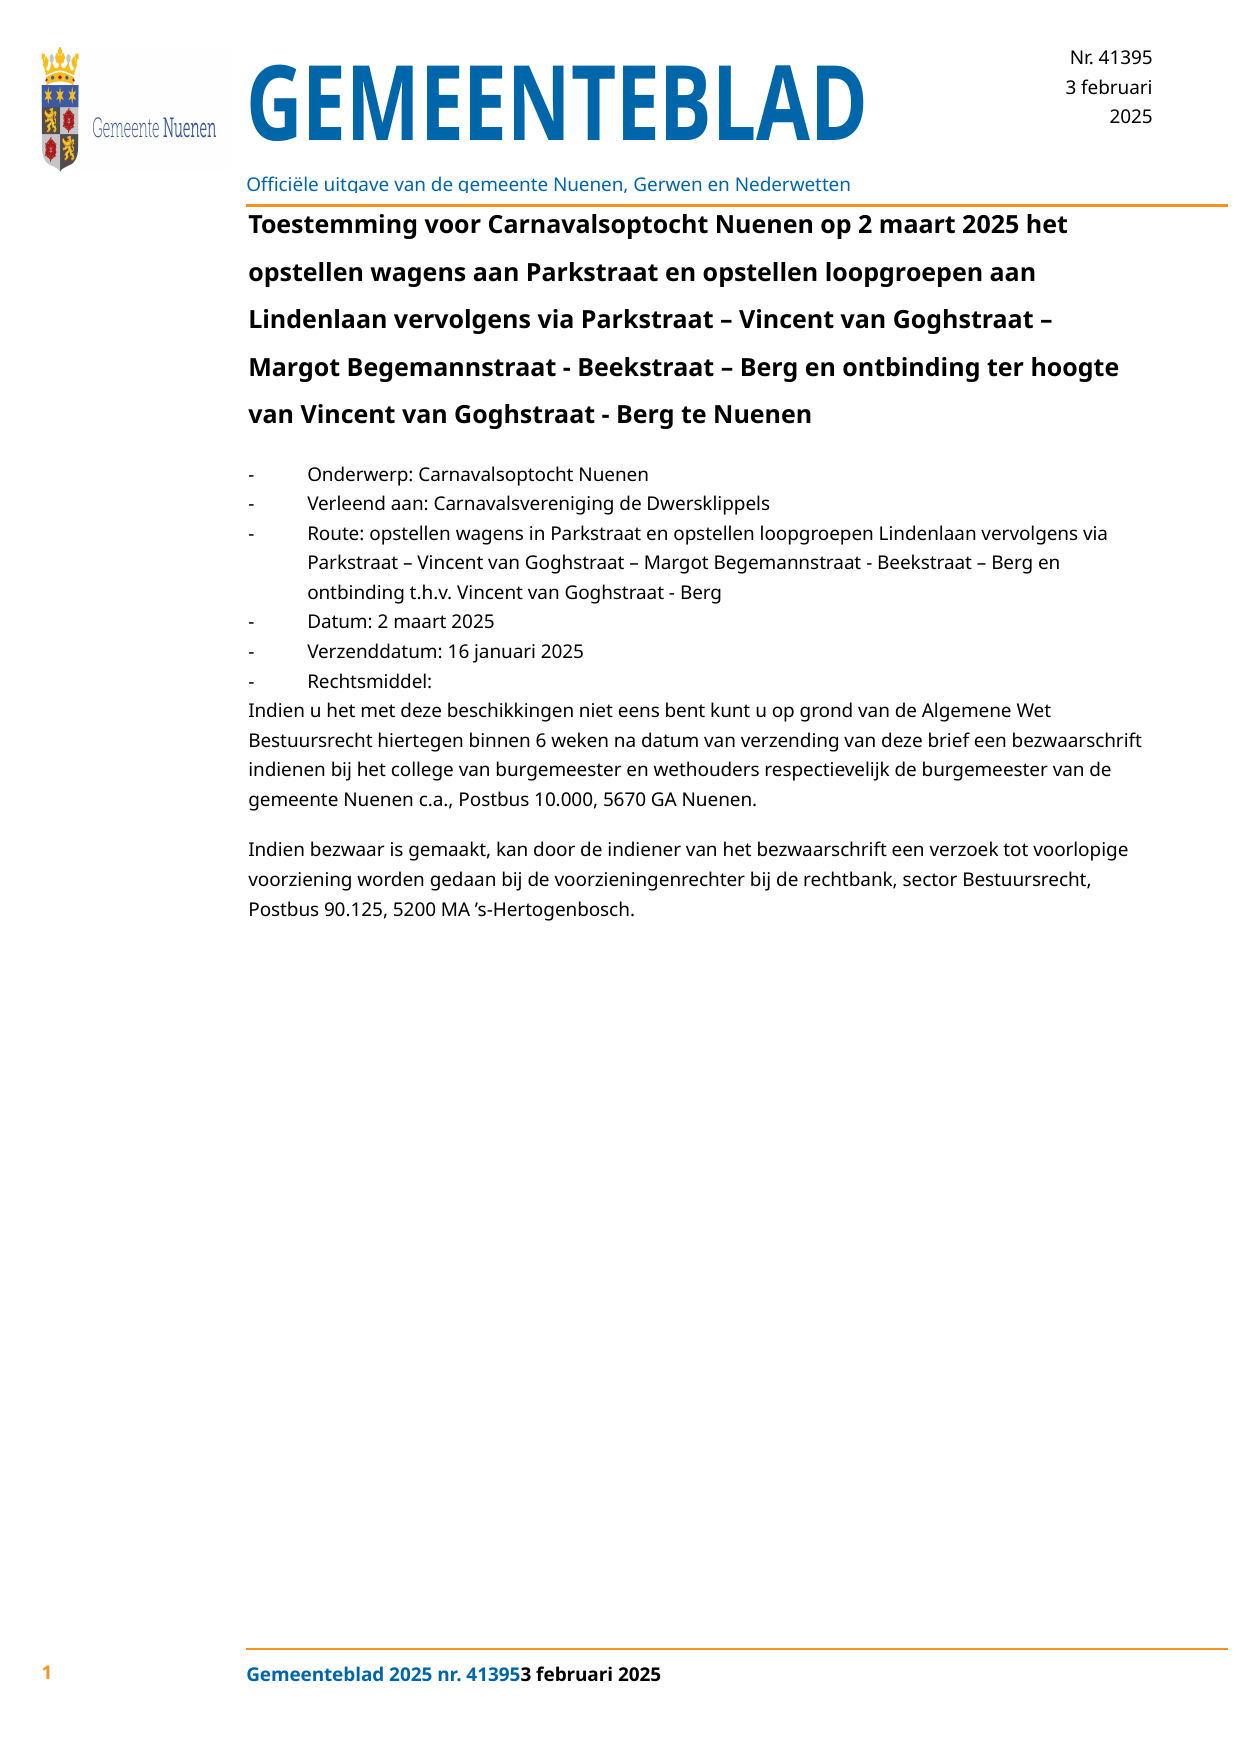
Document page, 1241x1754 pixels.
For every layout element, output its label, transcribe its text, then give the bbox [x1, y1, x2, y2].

list Route: opstellen wagens in Parkstraat en opstellen loopgroepen Lindenlaan vervolgens via Parkstraat – Vincent van Goghstraat – Margot Begemannstraat - Beekstraat – Berg en ontbinding t.h.v. Vincent van Goghstraat - Berg [248, 520, 1152, 605]
text Indien bezwaar is gemaakt, kan door de indiener van het bezwaarschrift een verzoek tot voorlopige voorziening worden gedaan bij de voorzieningenrechter bij de rechtbank, sector Bestuursrecht, Postbus 90.125, 5200 MA ’s-Hertogenbosch. [248, 837, 1152, 921]
list Verzenddatum: 16 januari 2025 [248, 638, 1152, 664]
list Datum: 2 maart 2025 [248, 609, 1152, 634]
list Onderwerp: Carnavalsoptocht Nuenen [248, 461, 1152, 486]
list Verleend aan: Carnavalsvereniging de Dwersklippels [248, 490, 1152, 516]
text Toestemming voor Carnavalsoptocht Nuenen op 2 maart 2025 het opstellen wagens aan Parkstraat en opstellen loopgroepen aan Lindenlaan vervolgens via Parkstraat – Vincent van Goghstraat – Margot Begemannstraat - Beekstraat – Berg en ontbinding ter hoogte van Vincent van Goghstraat - Berg te Nuenen [248, 207, 1152, 431]
list Rechtsmiddel: [248, 668, 1152, 693]
picture [41, 47, 231, 172]
text Indien u het met deze beschikkingen niet eens bent kunt u op grond van de Algemene Wet Bestuursrecht hiertegen binnen 6 weken na datum van verzending van deze brief een bezwaarschrift indienen bij het college van burgemeester en wethouders respectievelijk de burgemeester van de gemeente Nuenen c.a., Postbus 10.000, 5670 GA Nuenen. [248, 697, 1152, 812]
